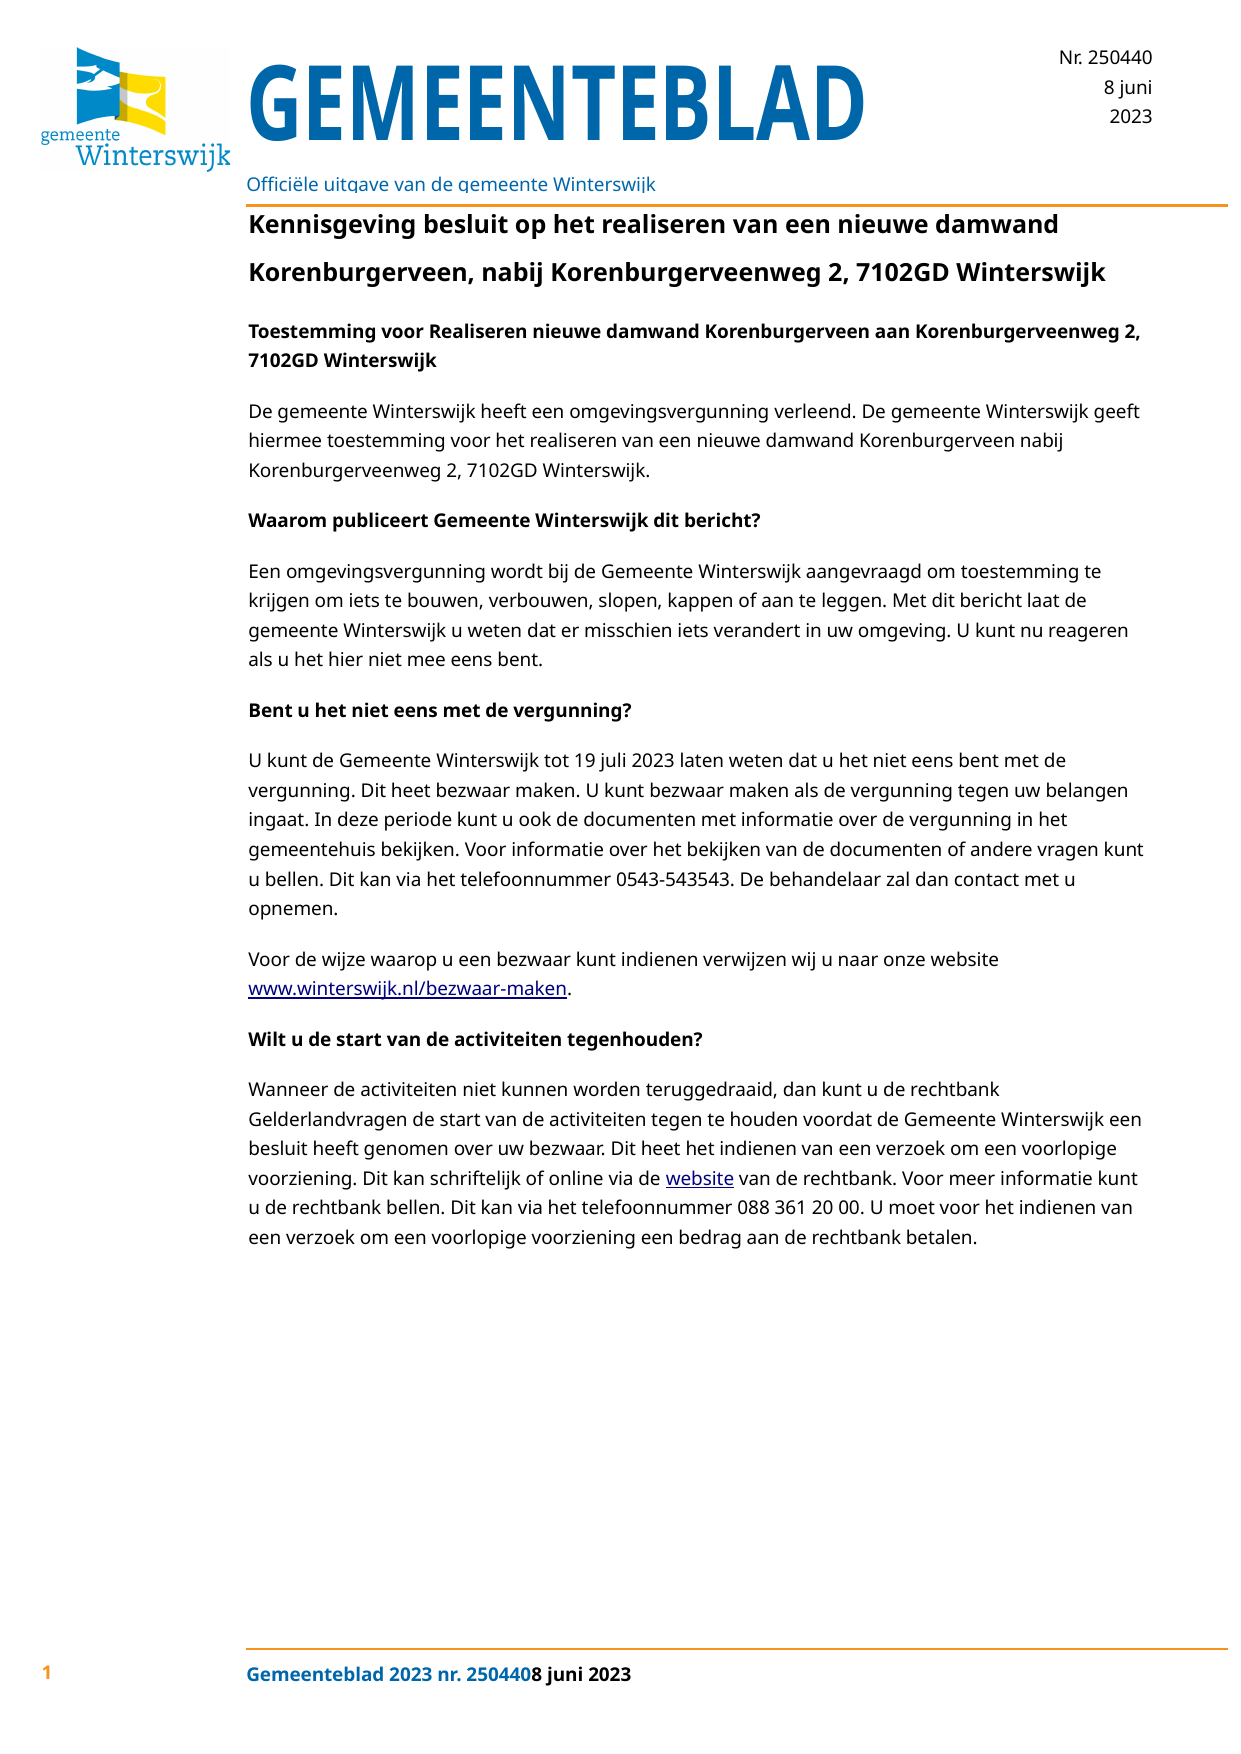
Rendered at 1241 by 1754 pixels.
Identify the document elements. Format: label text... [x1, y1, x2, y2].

text Wanneer de activiteiten niet kunnen worden teruggedraaid, dan kunt u de rechtbank Gelderlandvragen de start van de activiteiten tegen te houden voordat de Gemeente Winterswijk een besluit heeft genomen over uw bezwaar. Dit heet het indienen van een verzoek om een voorlopige voorziening. Dit kan schriftelijk of online via de website van de rechtbank. Voor meer informatie kunt u de rechtbank bellen. Dit kan via het telefoonnummer 088 361 20 00. U moet voor het indienen van een verzoek om een voorlopige voorziening een bedrag aan de rechtbank betalen. [248, 1076, 1152, 1250]
text Een omgevingsvergunning wordt bij de Gemeente Winterswijk aangevraagd om toestemming te krijgen om iets te bouwen, verbouwen, slopen, kappen of aan te leggen. Met dit bericht laat de gemeente Winterswijk u weten dat er misschien iets verandert in uw omgeving. U kunt nu reageren als u het hier niet mee eens bent. [248, 558, 1152, 672]
text Toestemming voor Realiseren nieuwe damwand Korenburgerveen aan Korenburgerveenweg 2, 7102GD Winterswijk [248, 318, 1152, 373]
text De gemeente Winterswijk heeft een omgevingsvergunning verleend. De gemeente Winterswijk geeft hiermee toestemming voor het realiseren van een nieuwe damwand Korenburgerveen nabij Korenburgerveenweg 2, 7102GD Winterswijk. [248, 398, 1152, 483]
text U kunt de Gemeente Winterswijk tot 19 juli 2023 laten weten dat u het niet eens bent met de vergunning. Dit heet bezwaar maken. U kunt bezwaar maken als de vergunning tegen uw belangen ingaat. In deze periode kunt u ook de documenten met informatie over de vergunning in het gemeentehuis bekijken. Voor informatie over het bekijken van de documenten of andere vragen kunt u bellen. Dit kan via het telefoonnummer 0543-543543. De behandelaar zal dan contact met u opnemen. [248, 747, 1152, 921]
text Bent u het niet eens met de vergunning? [248, 697, 1152, 723]
picture [225, 153, 231, 162]
text Waarom publiceert Gemeente Winterswijk dit bericht? [248, 507, 1152, 533]
text Wilt u de start van de activiteiten tegenhouden? [248, 1026, 1152, 1052]
text Voor de wijze waarop u een bezwaar kunt indienen verwijzen wij u naar onze website www.winterswijk.nl/bezwaar-maken. [248, 946, 1152, 1001]
picture [41, 47, 231, 172]
text Kennisgeving besluit op het realiseren van een nieuwe damwand Korenburgerveen, nabij Korenburgerveenweg 2, 7102GD Winterswijk [248, 207, 1152, 288]
